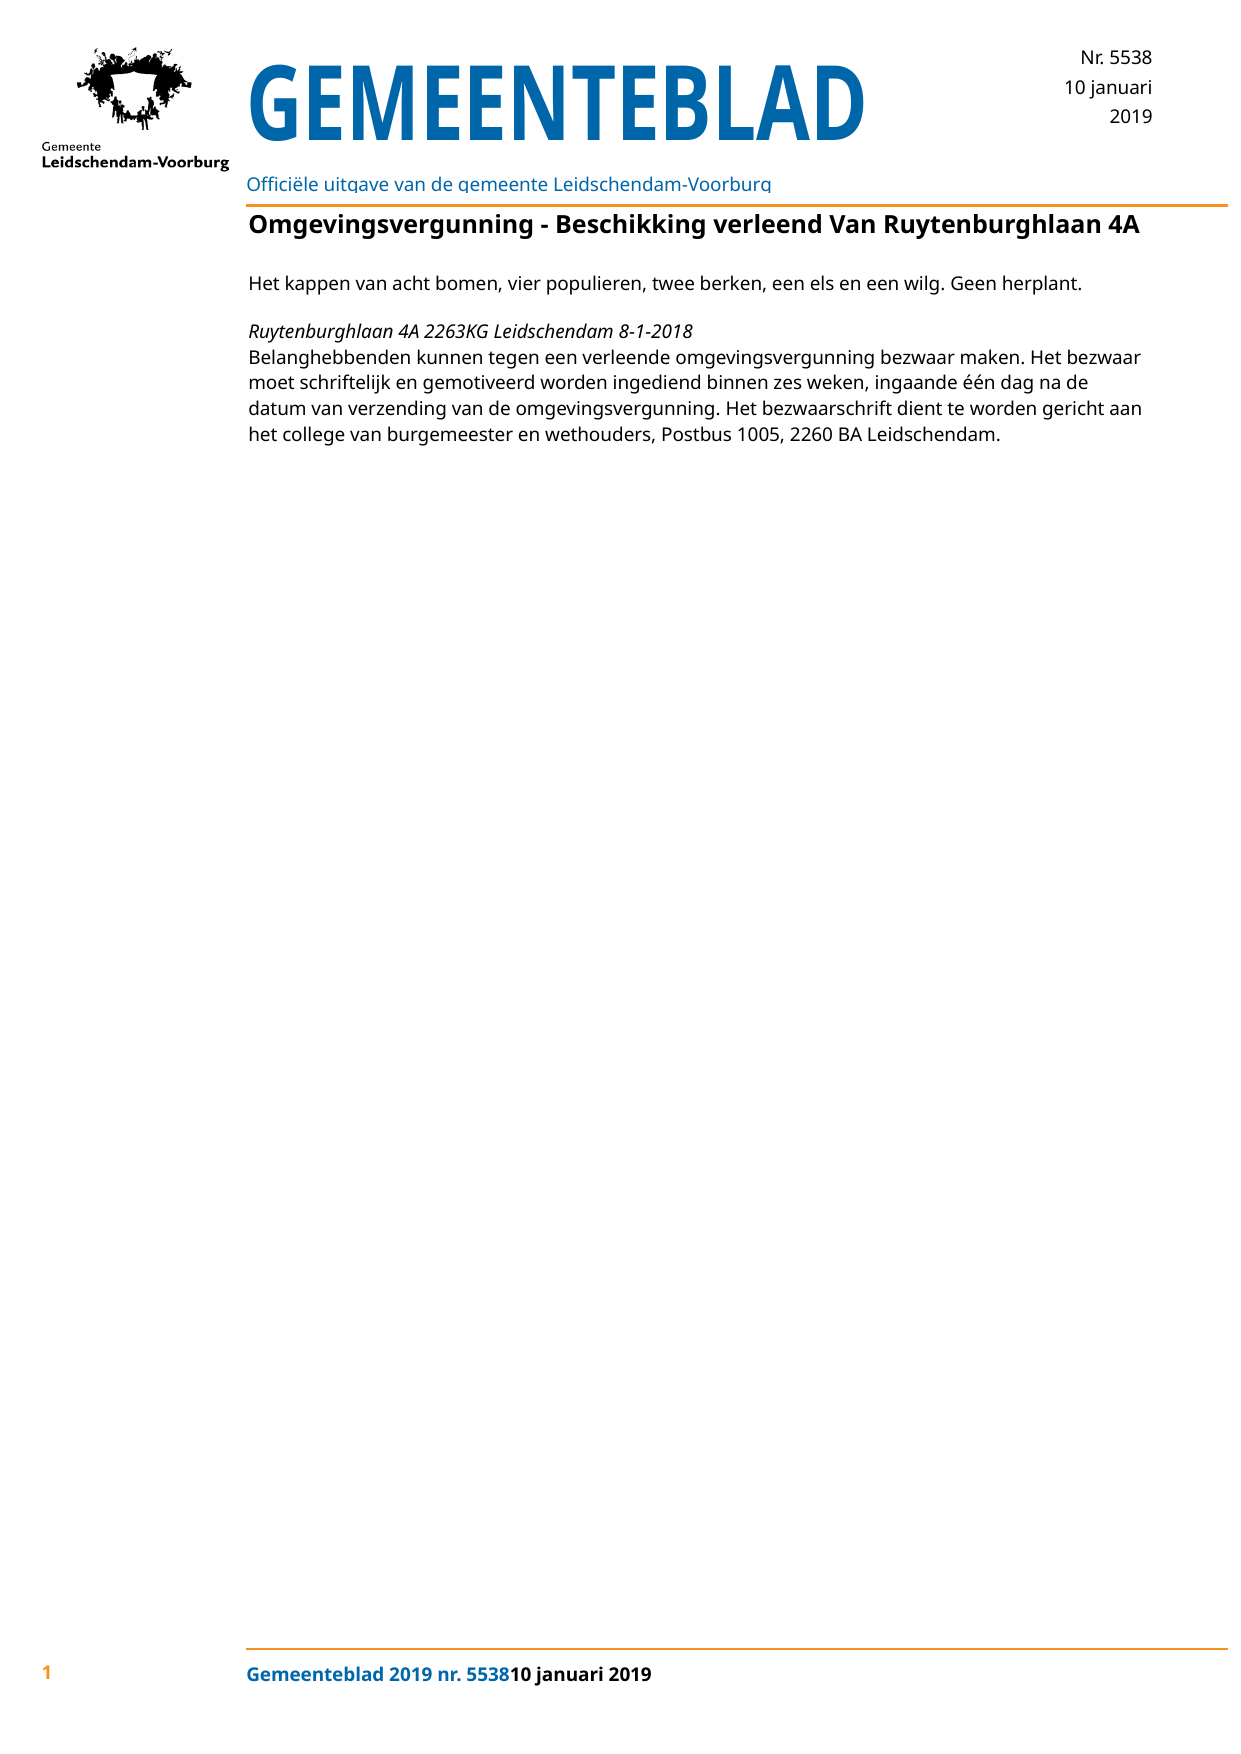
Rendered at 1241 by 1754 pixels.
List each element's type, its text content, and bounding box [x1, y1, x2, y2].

picture [41, 47, 231, 172]
text Omgevingsvergunning - Beschikking verleend Van Ruytenburghlaan 4A [248, 207, 1152, 241]
text Belanghebbenden kunnen tegen een verleende omgevingsvergunning bezwaar maken. Het bezwaar moet schriftelijk en gemotiveerd worden ingediend binnen zes weken, ingaande één dag na de datum van verzending van de omgevingsvergunning. Het bezwaarschrift dient te worden gericht aan het college van burgemeester en wethouders, Postbus 1005, 2260 BA Leidschendam. [248, 344, 1152, 447]
text Het kappen van acht bomen, vier populieren, twee berken, een els en een wilg. Geen herplant. [248, 270, 1152, 296]
text Ruytenburghlaan 4A 2263KG Leidschendam 8-1-2018 [248, 318, 1152, 344]
